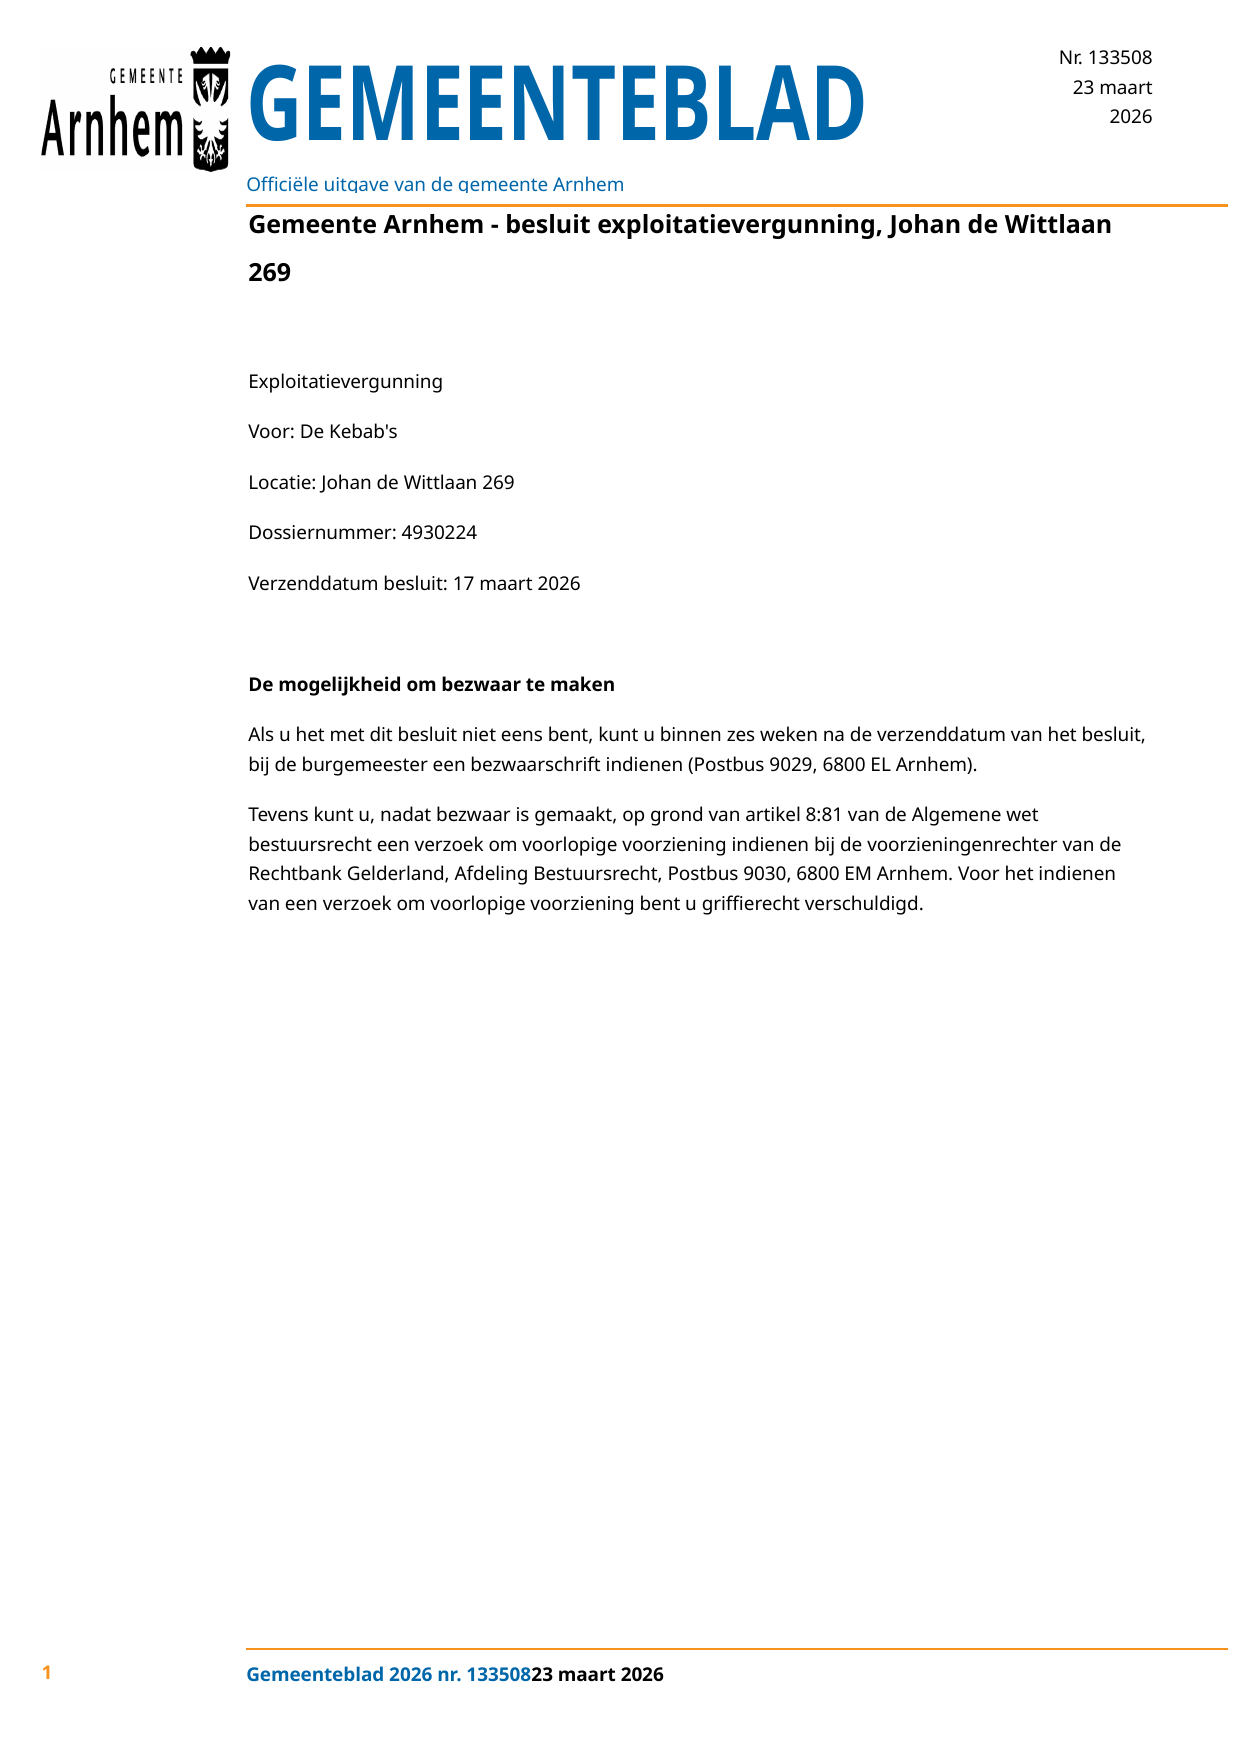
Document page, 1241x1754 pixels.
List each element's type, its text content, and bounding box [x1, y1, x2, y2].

text Gemeente Arnhem - besluit exploitatievergunning, Johan de Wittlaan 269 [248, 207, 1152, 288]
picture [41, 47, 231, 172]
text Dossiernummer: 4930224 [248, 519, 1152, 545]
text Tevens kunt u, nadat bezwaar is gemaakt, op grond van artikel 8:81 van de Algemene wet bestuursrecht een verzoek om voorlopige voorziening indienen bij de voorzieningenrechter van de Rechtbank Gelderland, Afdeling Bestuursrecht, Postbus 9030, 6800 EM Arnhem. Voor het indienen van een verzoek om voorlopige voorziening bent u griffierecht verschuldigd. [248, 801, 1152, 916]
text Verzenddatum besluit: 17 maart 2026 [248, 570, 1152, 596]
text Locatie: Johan de Wittlaan 269 [248, 469, 1152, 495]
text Exploitatievergunning [248, 368, 1152, 394]
text De mogelijkheid om bezwaar te maken [248, 671, 1152, 697]
text Voor: De Kebab's [248, 419, 1152, 444]
text Als u het met dit besluit niet eens bent, kunt u binnen zes weken na de verzenddatum van het besluit, bij de burgemeester een bezwaarschrift indienen (Postbus 9029, 6800 EL Arnhem). [248, 721, 1152, 777]
